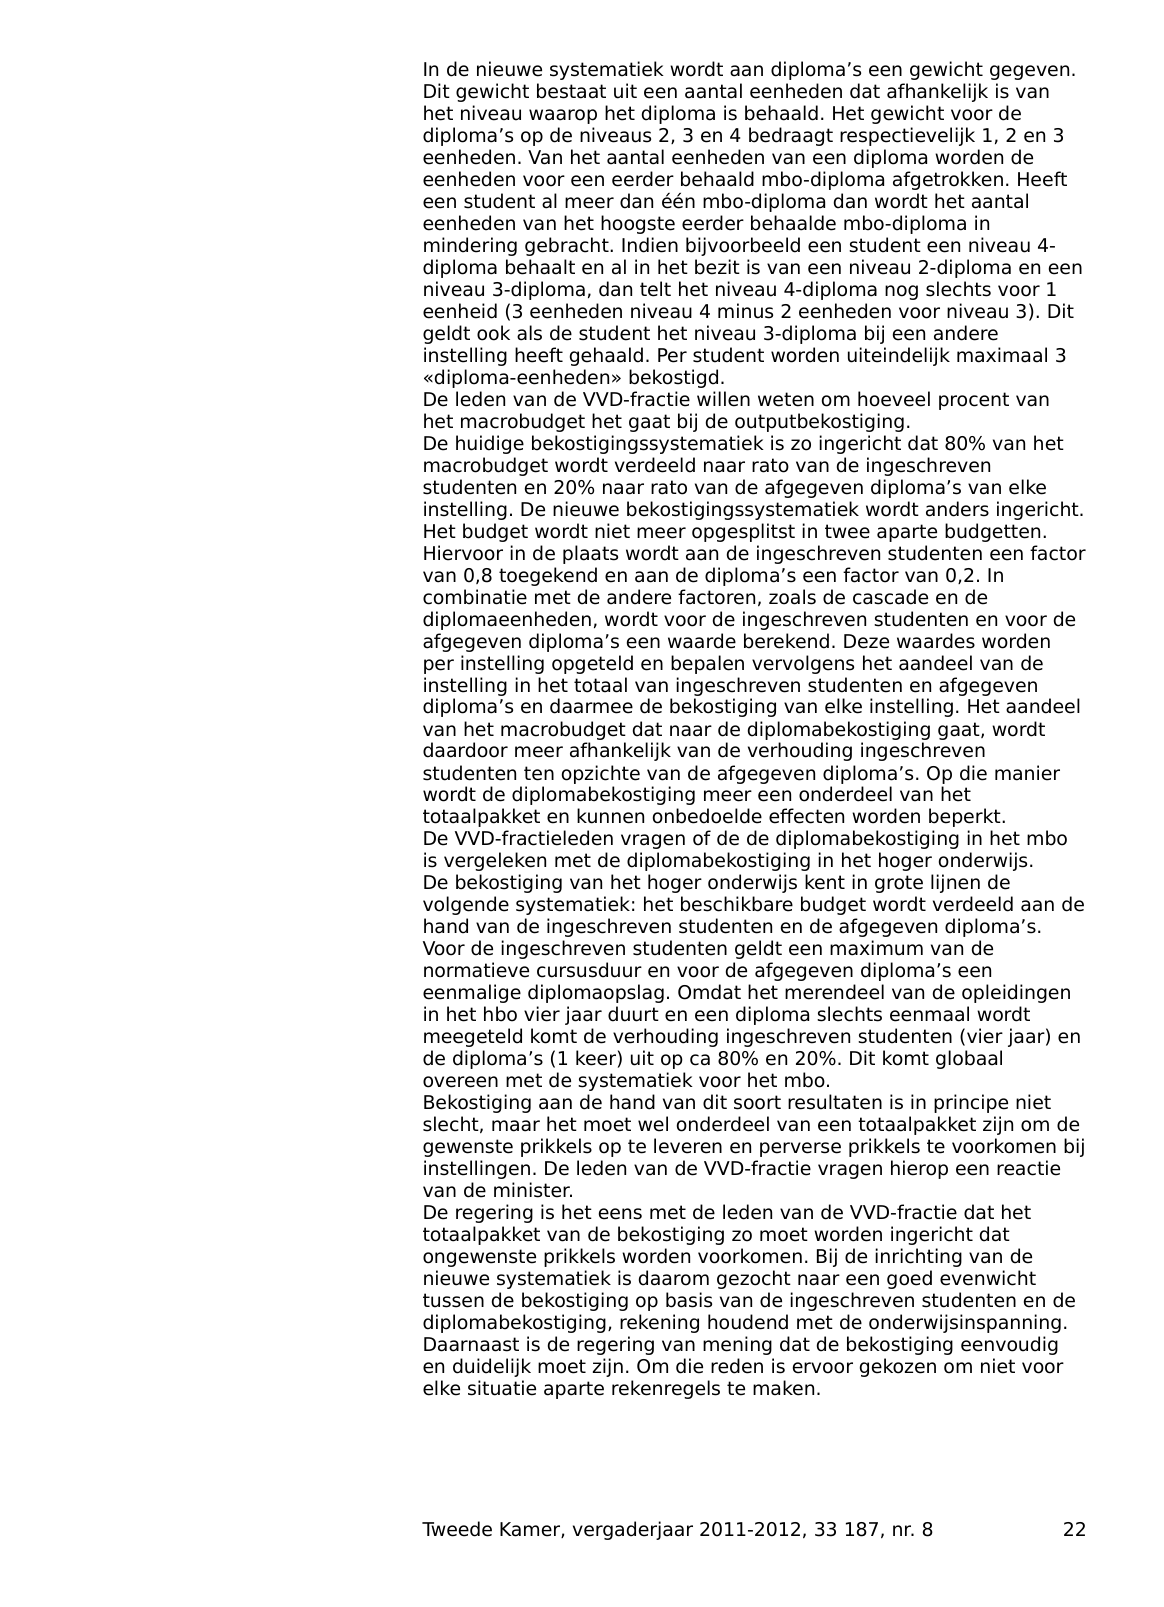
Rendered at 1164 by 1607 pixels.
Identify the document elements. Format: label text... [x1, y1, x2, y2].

text De leden van de VVD-fractie willen weten om hoeveel procent van het macrobudget het gaat bij de outputbekostiging. [422, 389, 1087, 433]
text De regering is het eens met de leden van de VVD-fractie dat het totaalpakket van de bekostiging zo moet worden ingericht dat ongewenste prikkels worden voorkomen. Bij de inrichting van de nieuwe systematiek is daarom gezocht naar een goed evenwicht tussen de bekostiging op basis van de ingeschreven studenten en de diplomabekostiging, rekening houdend met de onderwijsinspanning. Daarnaast is de regering van mening dat de bekostiging eenvoudig en duidelijk moet zijn. Om die reden is ervoor gekozen om niet voor elke situatie aparte rekenregels te maken. [422, 1202, 1087, 1400]
text De huidige bekostigingssystematiek is zo ingericht dat 80% van het macrobudget wordt verdeeld naar rato van de ingeschreven studenten en 20% naar rato van de afgegeven diploma’s van elke instelling. De nieuwe bekostigingssystematiek wordt anders ingericht. Het budget wordt niet meer opgesplitst in twee aparte budgetten. Hiervoor in de plaats wordt aan de ingeschreven studenten een factor van 0,8 toegekend en aan de diploma’s een factor van 0,2. In combinatie met de andere factoren, zoals de cascade en de diplomaeenheden, wordt voor de ingeschreven studenten en voor de afgegeven diploma’s een waarde berekend. Deze waardes worden per instelling opgeteld en bepalen vervolgens het aandeel van de instelling in het totaal van ingeschreven studenten en afgegeven diploma’s en daarmee de bekostiging van elke instelling. Het aandeel van het macrobudget dat naar de diplomabekostiging gaat, wordt daardoor meer afhankelijk van de verhouding ingeschreven studenten ten opzichte van de afgegeven diploma’s. Op die manier wordt de diplomabekostiging meer een onderdeel van het totaalpakket en kunnen onbedoelde effecten worden beperkt. [422, 433, 1087, 828]
text Bekostiging aan de hand van dit soort resultaten is in principe niet slecht, maar het moet wel onderdeel van een totaalpakket zijn om de gewenste prikkels op te leveren en perverse prikkels te voorkomen bij instellingen. De leden van de VVD-fractie vragen hierop een reactie van de minister. [422, 1092, 1087, 1202]
text De bekostiging van het hoger onderwijs kent in grote lijnen de volgende systematiek: het beschikbare budget wordt verdeeld aan de hand van de ingeschreven studenten en de afgegeven diploma’s. Voor de ingeschreven studenten geldt een maximum van de normatieve cursusduur en voor de afgegeven diploma’s een eenmalige diplomaopslag. Omdat het merendeel van de opleidingen in het hbo vier jaar duurt en een diploma slechts eenmaal wordt meegeteld komt de verhouding ingeschreven studenten (vier jaar) en de diploma’s (1 keer) uit op ca 80% en 20%. Dit komt globaal overeen met de systematiek voor het mbo. [422, 872, 1087, 1092]
text De VVD-fractieleden vragen of de de diplomabekostiging in het mbo is vergeleken met de diplomabekostiging in het hoger onderwijs. [422, 828, 1087, 872]
text In de nieuwe systematiek wordt aan diploma’s een gewicht gegeven. Dit gewicht bestaat uit een aantal eenheden dat afhankelijk is van het niveau waarop het diploma is behaald. Het gewicht voor de diploma’s op de niveaus 2, 3 en 4 bedraagt respectievelijk 1, 2 en 3 eenheden. Van het aantal eenheden van een diploma worden de eenheden voor een eerder behaald mbo-diploma afgetrokken. Heeft een student al meer dan één mbo-diploma dan wordt het aantal eenheden van het hoogste eerder behaalde mbo-diploma in mindering gebracht. Indien bijvoorbeeld een student een niveau 4-diploma behaalt en al in het bezit is van een niveau 2-diploma en een niveau 3-diploma, dan telt het niveau 4-diploma nog slechts voor 1 eenheid (3 eenheden niveau 4 minus 2 eenheden voor niveau 3). Dit geldt ook als de student het niveau 3-diploma bij een andere instelling heeft gehaald. Per student worden uiteindelijk maximaal 3 «diploma-eenheden» bekostigd. [422, 59, 1087, 389]
